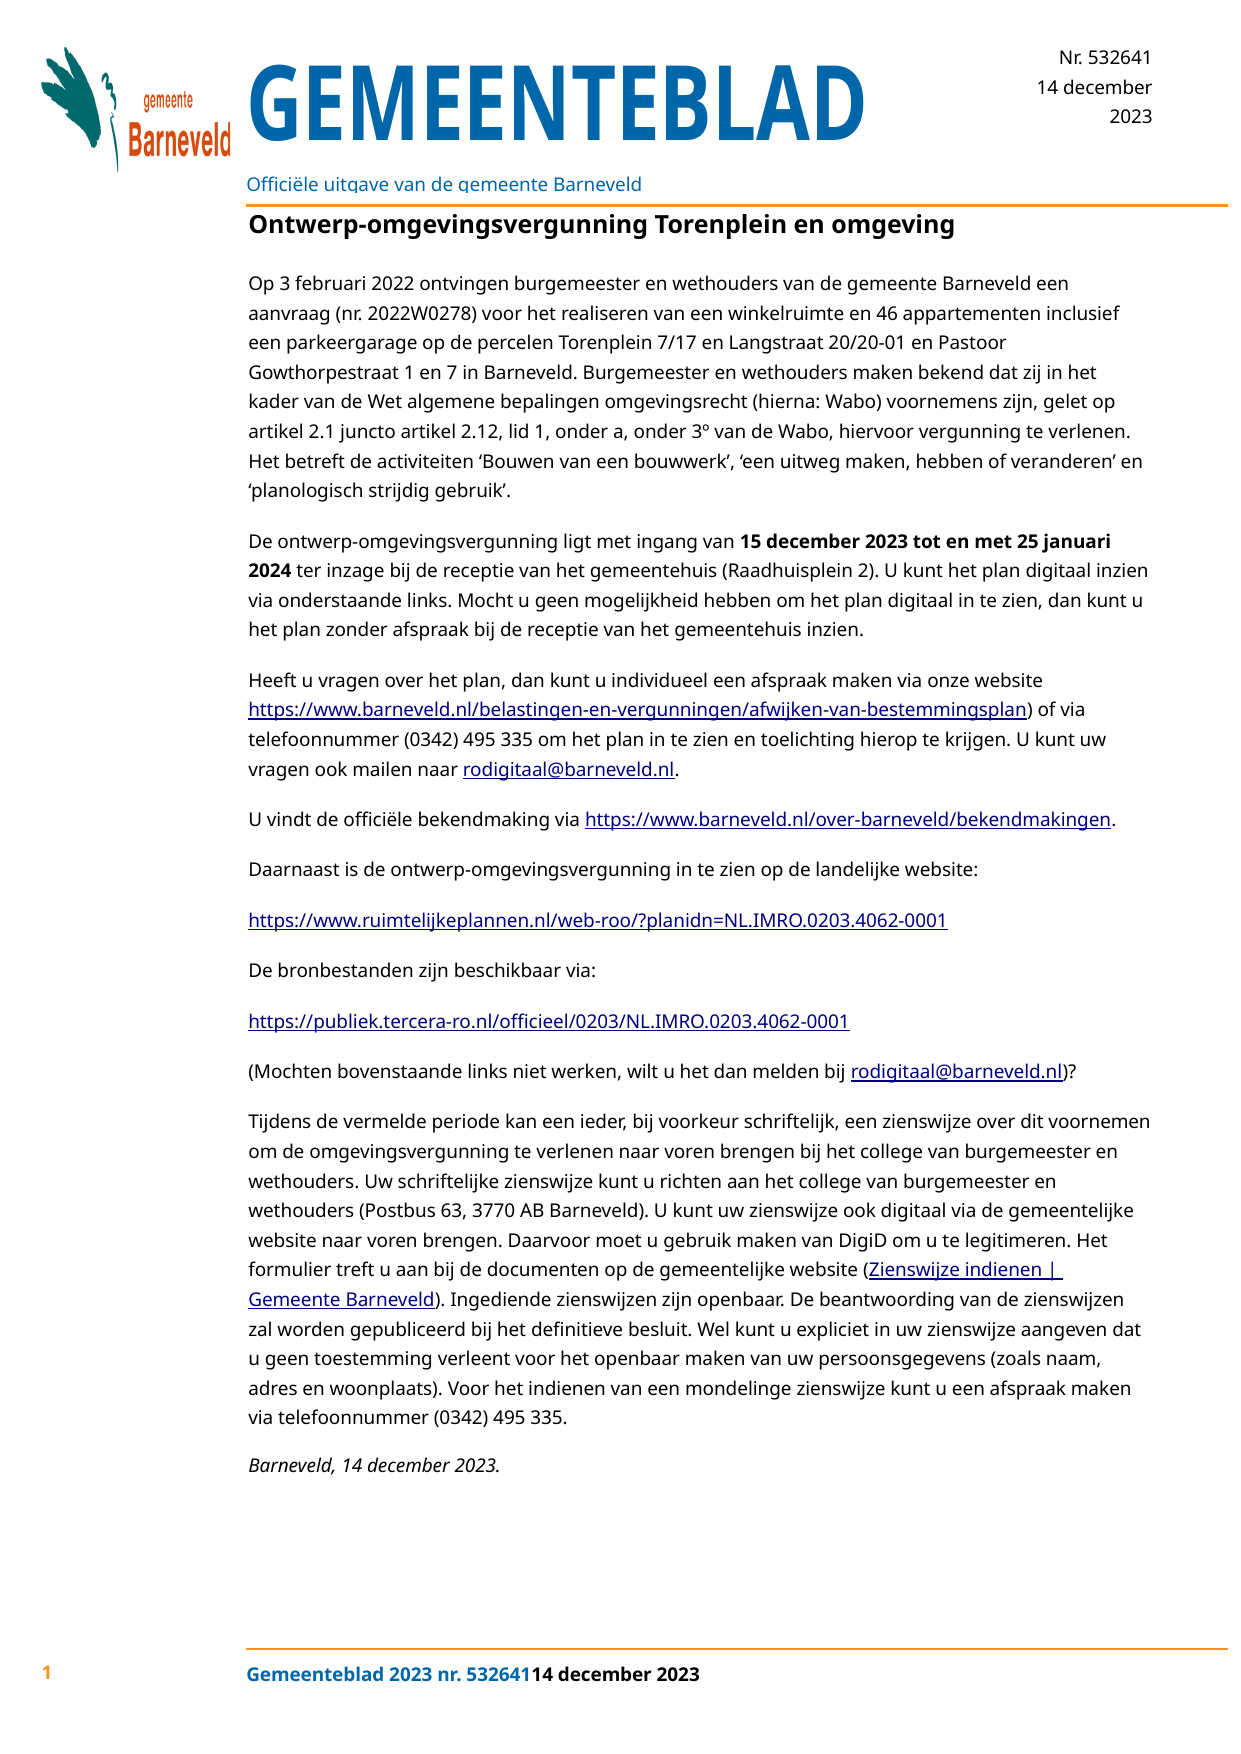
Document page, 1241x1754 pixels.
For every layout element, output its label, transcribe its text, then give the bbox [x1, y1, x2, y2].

text https://www.ruimtelijkeplannen.nl/web-roo/?planidn=NL.IMRO.0203.4062-0001 [248, 907, 1152, 933]
text https://publiek.tercera-ro.nl/officieel/0203/NL.IMRO.0203.4062-0001 [248, 1008, 1152, 1033]
text Daarnaast is de ontwerp-omgevingsvergunning in te zien op de landelijke website: [248, 857, 1152, 882]
text De ontwerp-omgevingsvergunning ligt met ingang van 15 december 2023 tot en met 25 januari 2024 ter inzage bij de receptie van het gemeentehuis (Raadhuisplein 2). U kunt het plan digitaal inzien via onderstaande links. Mocht u geen mogelijkheid hebben om het plan digitaal in te zien, dan kunt u het plan zonder afspraak bij de receptie van het gemeentehuis inzien. [248, 528, 1152, 642]
text (Mochten bovenstaande links niet werken, wilt u het dan melden bij rodigitaal@barneveld.nl)? [248, 1058, 1152, 1084]
text Heeft u vragen over het plan, dan kunt u individueel een afspraak maken via onze website https://www.barneveld.nl/belastingen-en-vergunningen/afwijken-van-bestemmingsplan) of via telefoonnummer (0342) 495 335 om het plan in te zien en toelichting hierop te krijgen. U kunt uw vragen ook mailen naar rodigitaal@barneveld.nl. [248, 667, 1152, 781]
text Op 3 februari 2022 ontvingen burgemeester en wethouders van de gemeente Barneveld een aanvraag (nr. 2022W0278) voor het realiseren van een winkelruimte en 46 appartementen inclusief een parkeergarage op de percelen Torenplein 7/17 en Langstraat 20/20-01 en Pastoor Gowthorpestraat 1 en 7 in Barneveld. Burgemeester en wethouders maken bekend dat zij in het kader van de Wet algemene bepalingen omgevingsrecht (hierna: Wabo) voornemens zijn, gelet op artikel 2.1 juncto artikel 2.12, lid 1, onder a, onder 3º van de Wabo, hiervoor vergunning te verlenen. Het betreft de activiteiten ‘Bouwen van een bouwwerk’, ‘een uitweg maken, hebben of veranderen’ en ‘planologisch strijdig gebruik’. [248, 270, 1152, 503]
text Barneveld, 14 december 2023. [248, 1452, 1152, 1478]
picture [41, 47, 231, 172]
text U vindt de officiële bekendmaking via https://www.barneveld.nl/over-barneveld/bekendmakingen. [248, 806, 1152, 832]
text De bronbestanden zijn beschikbaar via: [248, 957, 1152, 983]
text Tijdens de vermelde periode kan een ieder, bij voorkeur schriftelijk, een zienswijze over dit voornemen om de omgevingsvergunning te verlenen naar voren brengen bij het college van burgemeester en wethouders. Uw schriftelijke zienswijze kunt u richten aan het college van burgemeester en wethouders (Postbus 63, 3770 AB Barneveld). U kunt uw zienswijze ook digitaal via de gemeentelijke website naar voren brengen. Daarvoor moet u gebruik maken van DigiD om u te legitimeren. Het formulier treft u aan bij de documenten op de gemeentelijke website (Zienswijze indienen | Gemeente Barneveld). Ingediende zienswijzen zijn openbaar. De beantwoording van de zienswijzen zal worden gepubliceerd bij het definitieve besluit. Wel kunt u expliciet in uw zienswijze aangeven dat u geen toestemming verleent voor het openbaar maken van uw persoonsgegevens (zoals naam, adres en woonplaats). Voor het indienen van een mondelinge zienswijze kunt u een afspraak maken via telefoonnummer (0342) 495 335. [248, 1109, 1152, 1430]
text Ontwerp-omgevingsvergunning Torenplein en omgeving [248, 207, 1152, 241]
